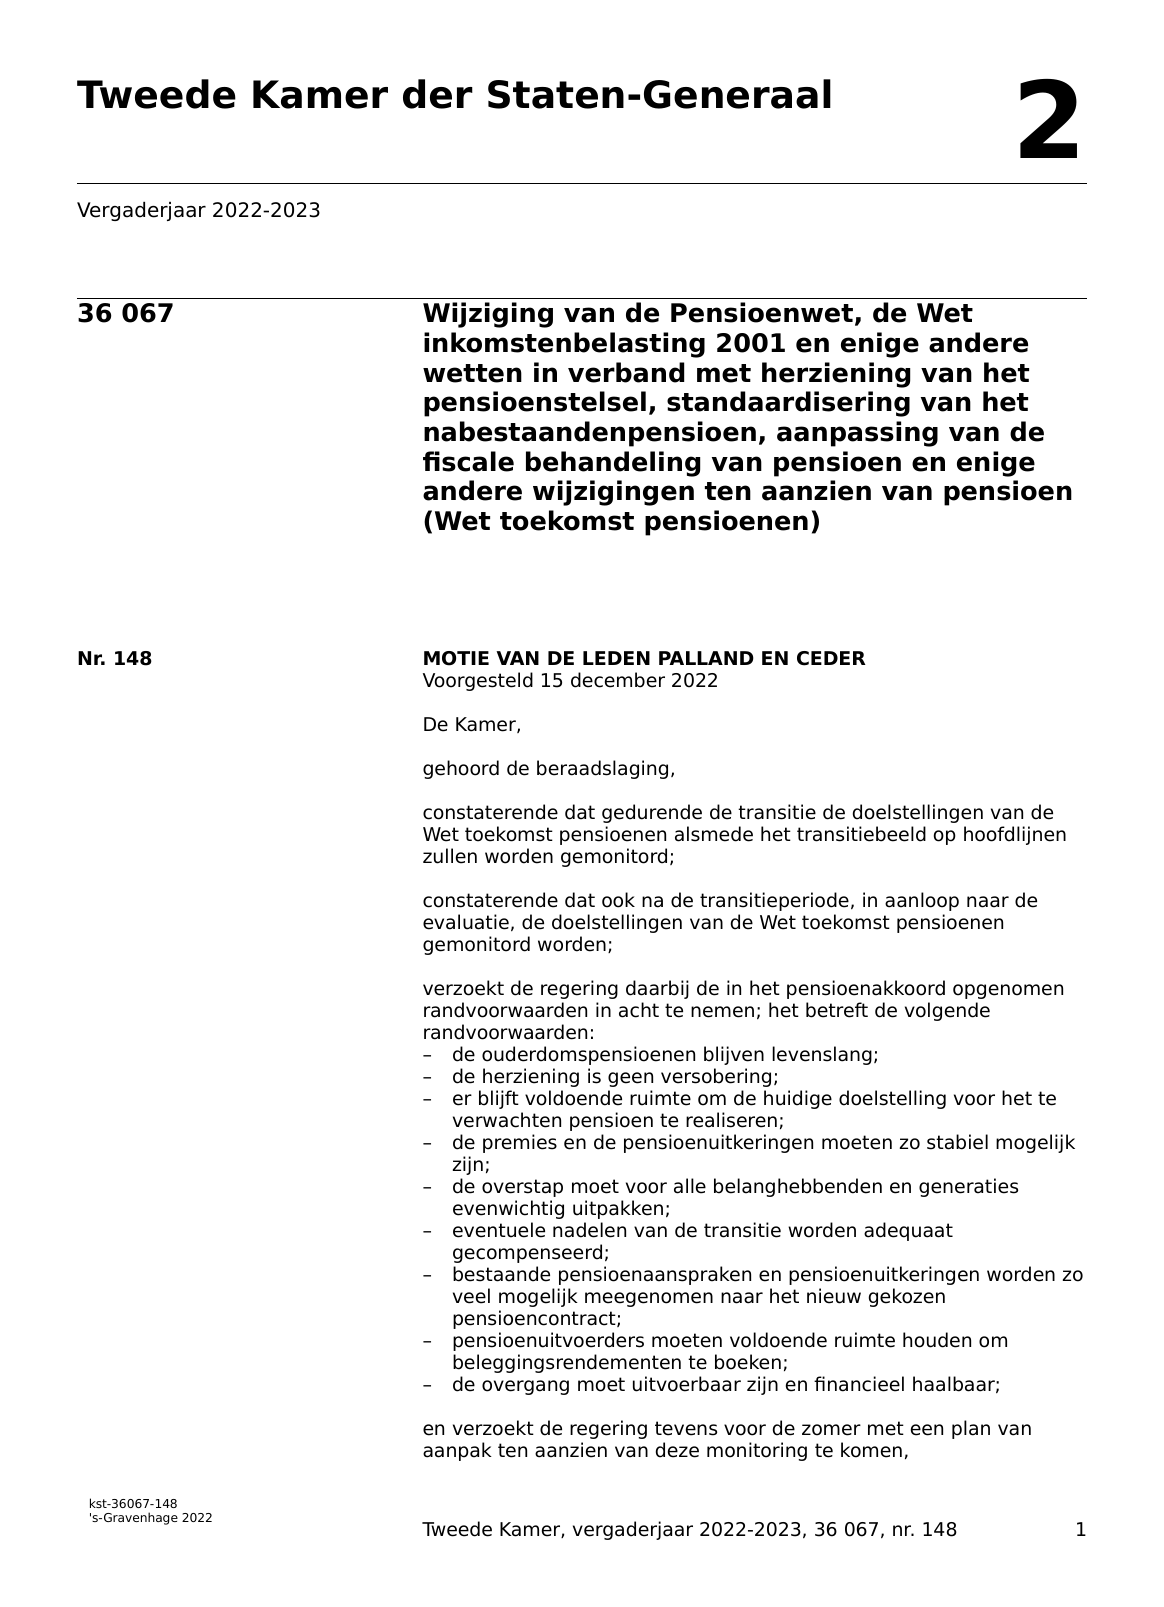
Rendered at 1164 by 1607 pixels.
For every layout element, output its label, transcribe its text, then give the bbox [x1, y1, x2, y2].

text 's-Gravenhage 2022 [88, 1511, 323, 1525]
text – pensioenuitvoerders moeten voldoende ruimte houden om beleggingsrendementen te boeken; [422, 1330, 1087, 1374]
text – bestaande pensioenaanspraken en pensioenuitkeringen worden zo veel mogelijk meegenomen naar het nieuw gekozen pensioencontract; [422, 1264, 1087, 1330]
text – er blijft voldoende ruimte om de huidige doelstelling voor het te verwachten pensioen te realiseren; [422, 1088, 1087, 1132]
text en verzoekt de regering tevens voor de zomer met een plan van aanpak ten aanzien van deze monitoring te komen, [422, 1418, 1087, 1462]
text verzoekt de regering daarbij de in het pensioenakkoord opgenomen randvoorwaarden in acht te nemen; het betreft de volgende randvoorwaarden: [422, 978, 1087, 1044]
text kst-36067-148 [88, 1497, 323, 1511]
table_header 2 [886, 59, 1087, 183]
text – de overstap moet voor alle belanghebbenden en generaties evenwichtig uitpakken; [422, 1176, 1087, 1220]
text Voorgesteld 15 december 2022 [422, 669, 1087, 691]
table_cell Vergaderjaar 2022-2023 [77, 184, 1087, 298]
text – de overgang moet uitvoerbaar zijn en financieel haalbaar; [422, 1374, 1087, 1396]
table_header Tweede Kamer der Staten-Generaal [77, 59, 886, 183]
text constaterende dat gedurende de transitie de doelstellingen van de Wet toekomst pensioenen alsmede het transitiebeeld op hoofdlijnen zullen worden gemonitord; [422, 802, 1087, 868]
text De Kamer, [422, 714, 1087, 736]
text – de ouderdomspensioenen blijven levenslang; [422, 1044, 1087, 1066]
subtitle Nr. 148 MOTIE VAN DE LEDEN PALLAND EN CEDER [77, 647, 1087, 669]
subtitle 36 067 Wijziging van de Pensioenwet, de Wet inkomstenbelasting 2001 en enige andere wetten in verband met herziening van het pensioenstelsel, standaardisering van het nabestaandenpensioen, aanpassing van de fiscale behandeling van pensioen en enige andere wijzigingen ten aanzien van pensioen (Wet toekomst pensioenen) [77, 299, 1087, 536]
text – de premies en de pensioenuitkeringen moeten zo stabiel mogelijk zijn; [422, 1132, 1087, 1176]
text gehoord de beraadslaging, [422, 758, 1087, 780]
text – de herziening is geen versobering; [422, 1066, 1087, 1088]
text – eventuele nadelen van de transitie worden adequaat gecompenseerd; [422, 1220, 1087, 1264]
text constaterende dat ook na de transitieperiode, in aanloop naar de evaluatie, de doelstellingen van de Wet toekomst pensioenen gemonitord worden; [422, 890, 1087, 956]
